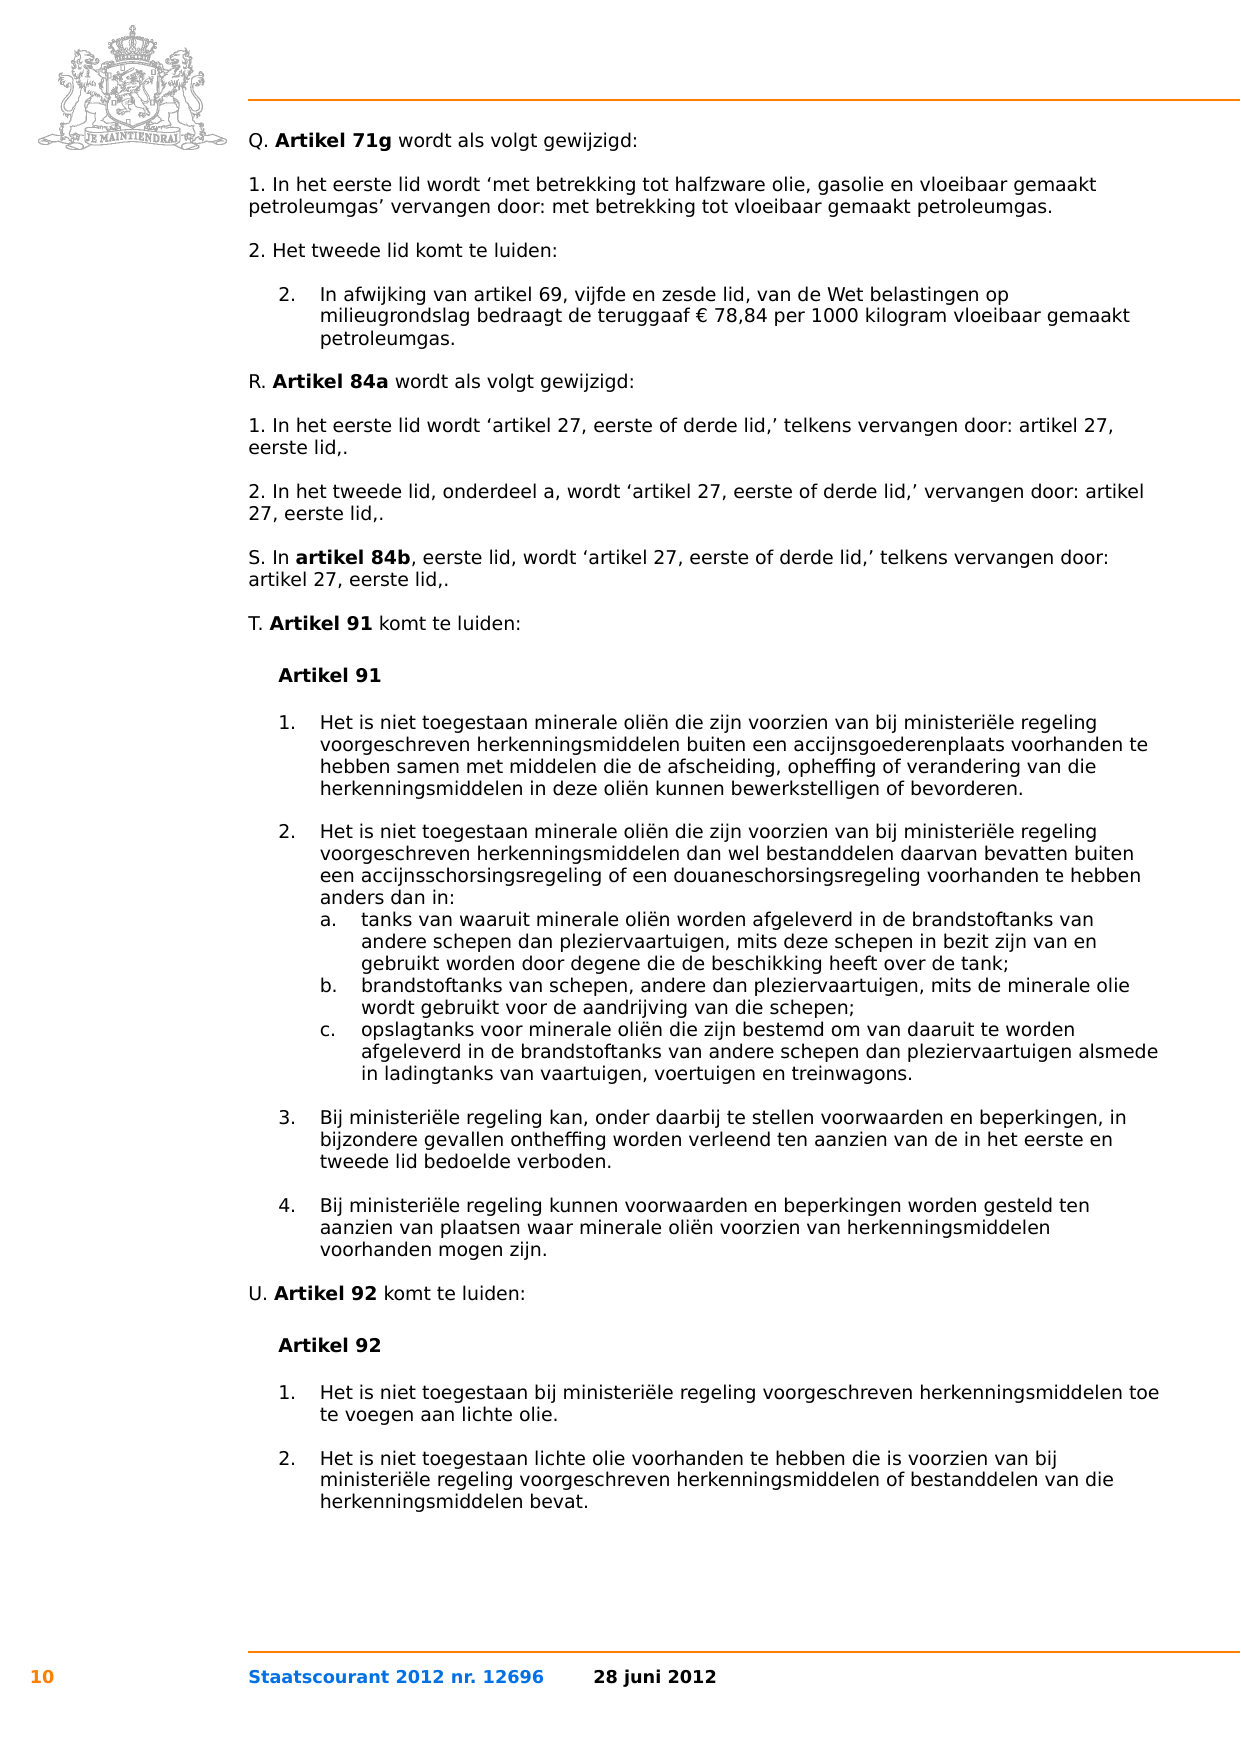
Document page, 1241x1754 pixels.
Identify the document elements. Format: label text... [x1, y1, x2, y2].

text 2. In het tweede lid, onderdeel a, wordt ‘artikel 27, eerste of derde lid,’ vervangen door: artikel 27, eerste lid,. [248, 481, 1163, 525]
text 3. Bij ministeriële regeling kan, onder daarbij te stellen voorwaarden en beperkingen, in bijzondere gevallen ontheffing worden verleend ten aanzien van de in het eerste en tweede lid bedoelde verboden. [278, 1107, 1163, 1173]
text T. Artikel 91 komt te luiden: [248, 613, 1163, 634]
subtitle Artikel 92 [278, 1334, 1163, 1357]
text 1. Het is niet toegestaan minerale oliën die zijn voorzien van bij ministeriële regeling voorgeschreven herkenningsmiddelen buiten een accijnsgoederenplaats voorhanden te hebben samen met middelen die de afscheiding, opheffing of verandering van die herkenningsmiddelen in deze oliën kunnen bewerkstelligen of bevorderen. [278, 712, 1163, 799]
text c. opslagtanks voor minerale oliën die zijn bestemd om van daaruit te worden afgeleverd in de brandstoftanks van andere schepen dan pleziervaartuigen alsmede in ladingtanks van vaartuigen, voertuigen en treinwagons. [319, 1019, 1163, 1085]
text 1. In het eerste lid wordt ‘artikel 27, eerste of derde lid,’ telkens vervangen door: artikel 27, eerste lid,. [248, 415, 1163, 459]
text 2. Het is niet toegestaan lichte olie voorhanden te hebben die is voorzien van bij ministeriële regeling voorgeschreven herkenningsmiddelen of bestanddelen van die herkenningsmiddelen bevat. [278, 1447, 1163, 1513]
text Q. Artikel 71g wordt als volgt gewijzigd: [248, 130, 1163, 152]
subtitle Artikel 91 [278, 664, 1163, 687]
text 4. Bij ministeriële regeling kunnen voorwaarden en beperkingen worden gesteld ten aanzien van plaatsen waar minerale oliën voorzien van herkenningsmiddelen voorhanden mogen zijn. [278, 1195, 1163, 1261]
text b. brandstoftanks van schepen, andere dan pleziervaartuigen, mits de minerale olie wordt gebruikt voor de aandrijving van die schepen; [319, 975, 1163, 1019]
text U. Artikel 92 komt te luiden: [248, 1283, 1163, 1304]
text R. Artikel 84a wordt als volgt gewijzigd: [248, 371, 1163, 393]
text S. In artikel 84b, eerste lid, wordt ‘artikel 27, eerste of derde lid,’ telkens vervangen door: artikel 27, eerste lid,. [248, 547, 1163, 591]
text 2. Het is niet toegestaan minerale oliën die zijn voorzien van bij ministeriële regeling voorgeschreven herkenningsmiddelen dan wel bestanddelen daarvan bevatten buiten een accijnsschorsingsregeling of een douaneschorsingsregeling voorhanden te hebben anders dan in: [278, 821, 1163, 909]
text 1. Het is niet toegestaan bij ministeriële regeling voorgeschreven herkenningsmiddelen toe te voegen aan lichte olie. [278, 1382, 1163, 1426]
text 2. Het tweede lid komt te luiden: [248, 239, 1163, 262]
text 1. In het eerste lid wordt ‘met betrekking tot halfzware olie, gasolie en vloeibaar gemaakt petroleumgas’ vervangen door: met betrekking tot vloeibaar gemaakt petroleumgas. [248, 174, 1163, 218]
picture [38, 25, 227, 150]
text 2. In afwijking van artikel 69, vijfde en zesde lid, van de Wet belastingen op milieugrondslag bedraagt de teruggaaf € 78,84 per 1000 kilogram vloeibaar gemaakt petroleumgas. [278, 283, 1163, 349]
text a. tanks van waaruit minerale oliën worden afgeleverd in de brandstoftanks van andere schepen dan pleziervaartuigen, mits deze schepen in bezit zijn van en gebruikt worden door degene die de beschikking heeft over de tank; [319, 909, 1163, 975]
